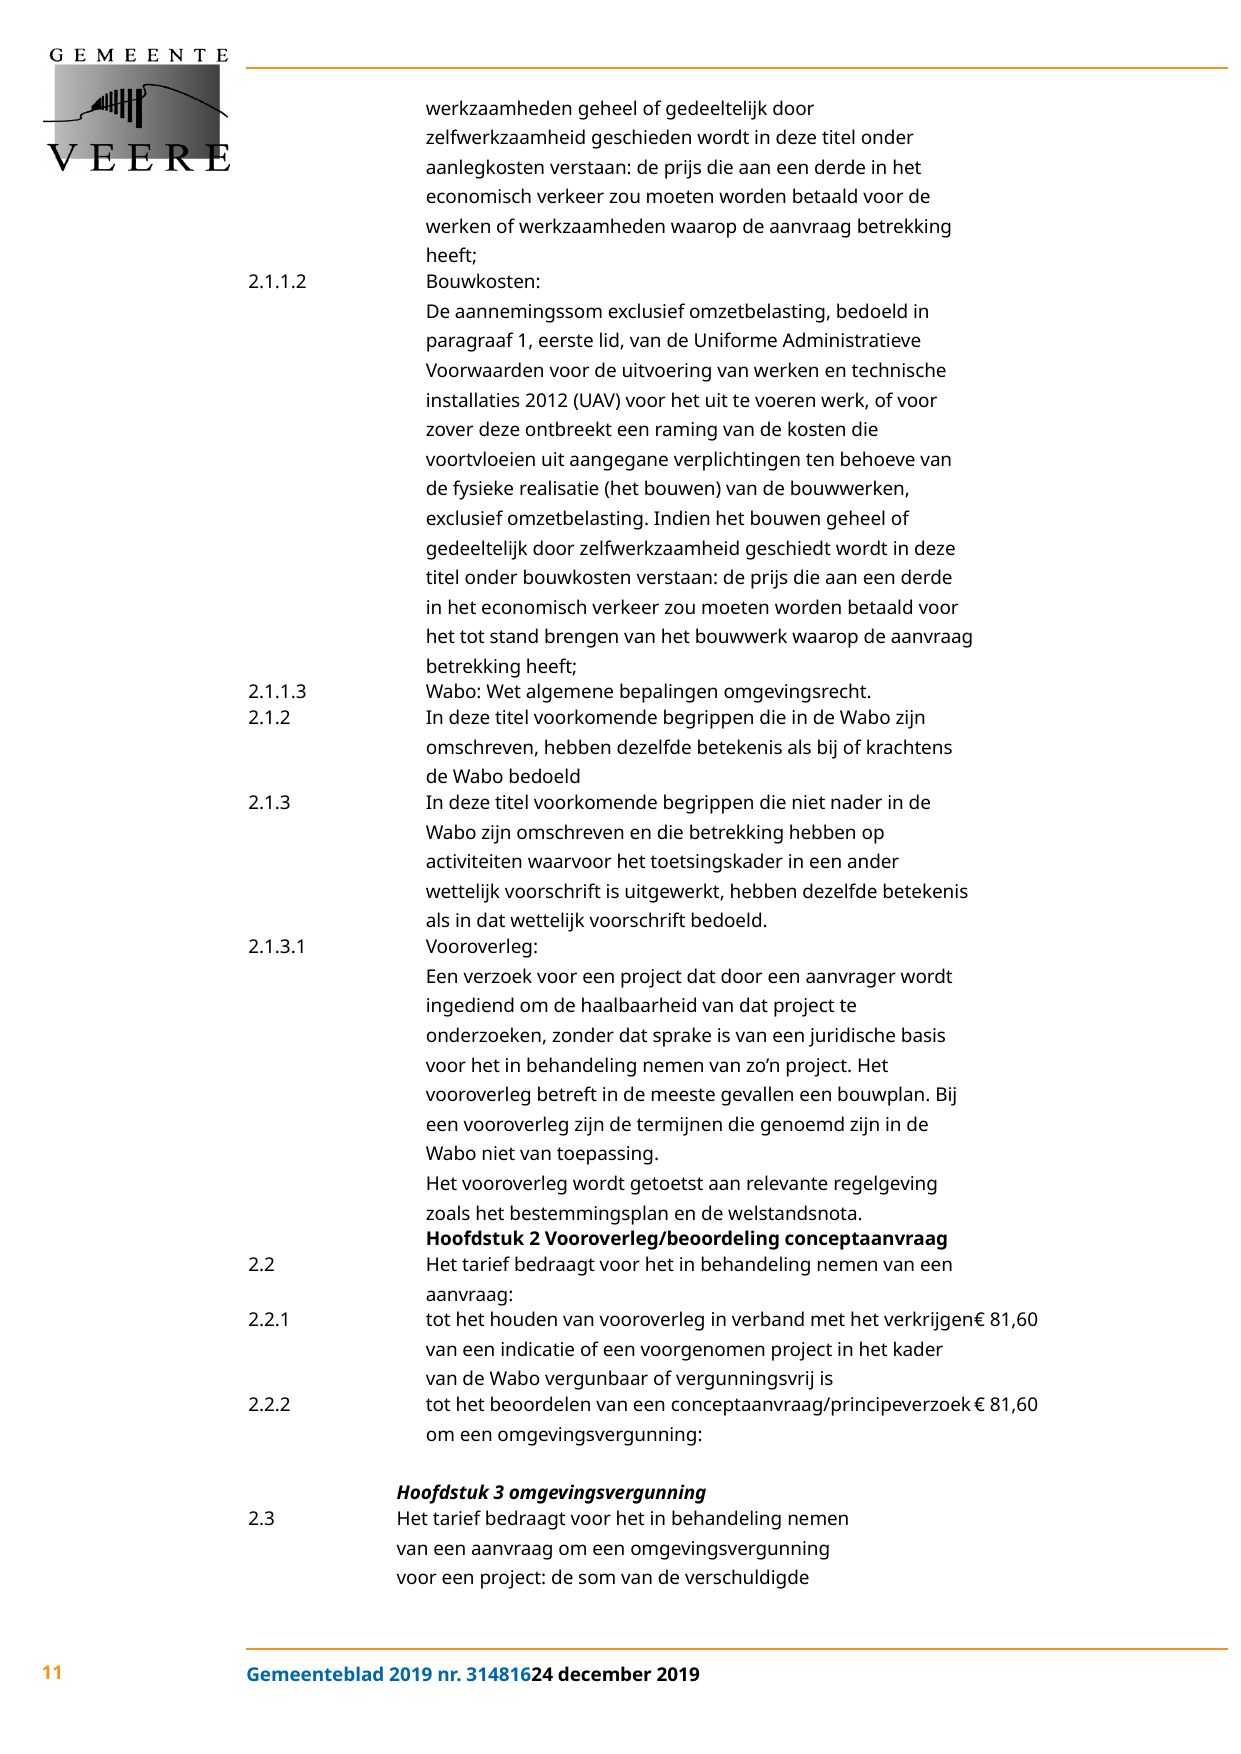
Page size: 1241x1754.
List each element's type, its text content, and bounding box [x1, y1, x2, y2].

picture [41, 47, 231, 172]
table_cell [974, 1225, 1152, 1251]
table_cell [974, 705, 1152, 789]
table_cell 2.3 [248, 1505, 396, 1590]
table_cell 2.1.3 [248, 789, 426, 933]
table_cell 2.2 [248, 1251, 426, 1306]
table_header [855, 1480, 1152, 1505]
table_cell tot het houden van vooroverleg in verband met het verkrijgen van een indicatie of een voorgenomen project in het kader van de Wabo vergunbaar of vergunningsvrij is [426, 1306, 974, 1391]
table_header [248, 1480, 396, 1505]
table_cell Vooroverleg: Een verzoek voor een project dat door een aanvrager wordt ingediend om de haalbaarheid van dat project te onderzoeken, zonder dat sprake is van een juridische basis voor het in behandeling nemen van zo’n project. Het vooroverleg betreft in de meeste gevallen een bouwplan. Bij een vooroverleg zijn de termijnen die genoemd zijn in de Wabo niet van toepassing. Het vooroverleg wordt getoetst aan relevante regelgeving zoals het bestemmingsplan en de welstandsnota. [426, 934, 974, 1225]
table_header Hoofdstuk 3 omgevingsvergunning [396, 1480, 855, 1505]
table_cell Het tarief bedraagt voor het in behandeling nemen van een aanvraag: [426, 1251, 974, 1306]
table_cell [974, 95, 1152, 268]
table_cell [974, 679, 1152, 704]
table_cell [974, 789, 1152, 933]
table_cell € 81,60 [974, 1391, 1152, 1447]
table_cell 2.2.2 [248, 1391, 426, 1447]
table_cell [248, 95, 426, 268]
table_cell 2.1.1.3 [248, 679, 426, 704]
table_cell [974, 934, 1152, 1225]
table_cell [855, 1505, 1152, 1590]
table_cell tot het beoordelen van een conceptaanvraag/principeverzoek om een omgevingsvergunning: [426, 1391, 974, 1447]
table_cell Het tarief bedraagt voor het in behandeling nemen van een aanvraag om een omgevingsvergunning voor een project: de som van de verschuldigde [396, 1505, 855, 1590]
table_cell Hoofdstuk 2 Vooroverleg/beoordeling conceptaanvraag [426, 1225, 974, 1251]
table_cell 2.1.3.1 [248, 934, 426, 1225]
table_cell [974, 1251, 1152, 1306]
table_cell [248, 1225, 426, 1251]
table_cell 2.1.1.2 [248, 269, 426, 679]
table_cell Wabo: Wet algemene bepalingen omgevingsrecht. [426, 679, 974, 704]
table_cell In deze titel voorkomende begrippen die in de Wabo zijn omschreven, hebben dezelfde betekenis als bij of krachtens de Wabo bedoeld [426, 705, 974, 789]
table_cell [974, 269, 1152, 679]
table_cell werkzaamheden geheel of gedeeltelijk door zelfwerkzaamheid geschieden wordt in deze titel onder aanlegkosten verstaan: de prijs die aan een derde in het economisch verkeer zou moeten worden betaald voor de werken of werkzaamheden waarop de aanvraag betrekking heeft; [426, 95, 974, 268]
table_cell Bouwkosten: De aannemingssom exclusief omzetbelasting, bedoeld in paragraaf 1, eerste lid, van de Uniforme Administratieve Voorwaarden voor de uitvoering van werken en technische installaties 2012 (UAV) voor het uit te voeren werk, of voor zover deze ontbreekt een raming van de kosten die voortvloeien uit aangegane verplichtingen ten behoeve van de fysieke realisatie (het bouwen) van de bouwwerken, exclusief omzetbelasting. Indien het bouwen geheel of gedeeltelijk door zelfwerkzaamheid geschiedt wordt in deze titel onder bouwkosten verstaan: de prijs die aan een derde in het economisch verkeer zou moeten worden betaald voor het tot stand brengen van het bouwwerk waarop de aanvraag betrekking heeft; [426, 269, 974, 679]
table_cell 2.1.2 [248, 705, 426, 789]
table_cell 2.2.1 [248, 1306, 426, 1391]
table_cell € 81,60 [974, 1306, 1152, 1391]
table_cell In deze titel voorkomende begrippen die niet nader in de Wabo zijn omschreven en die betrekking hebben op activiteiten waarvoor het toetsingskader in een ander wettelijk voorschrift is uitgewerkt, hebben dezelfde betekenis als in dat wettelijk voorschrift bedoeld. [426, 789, 974, 933]
